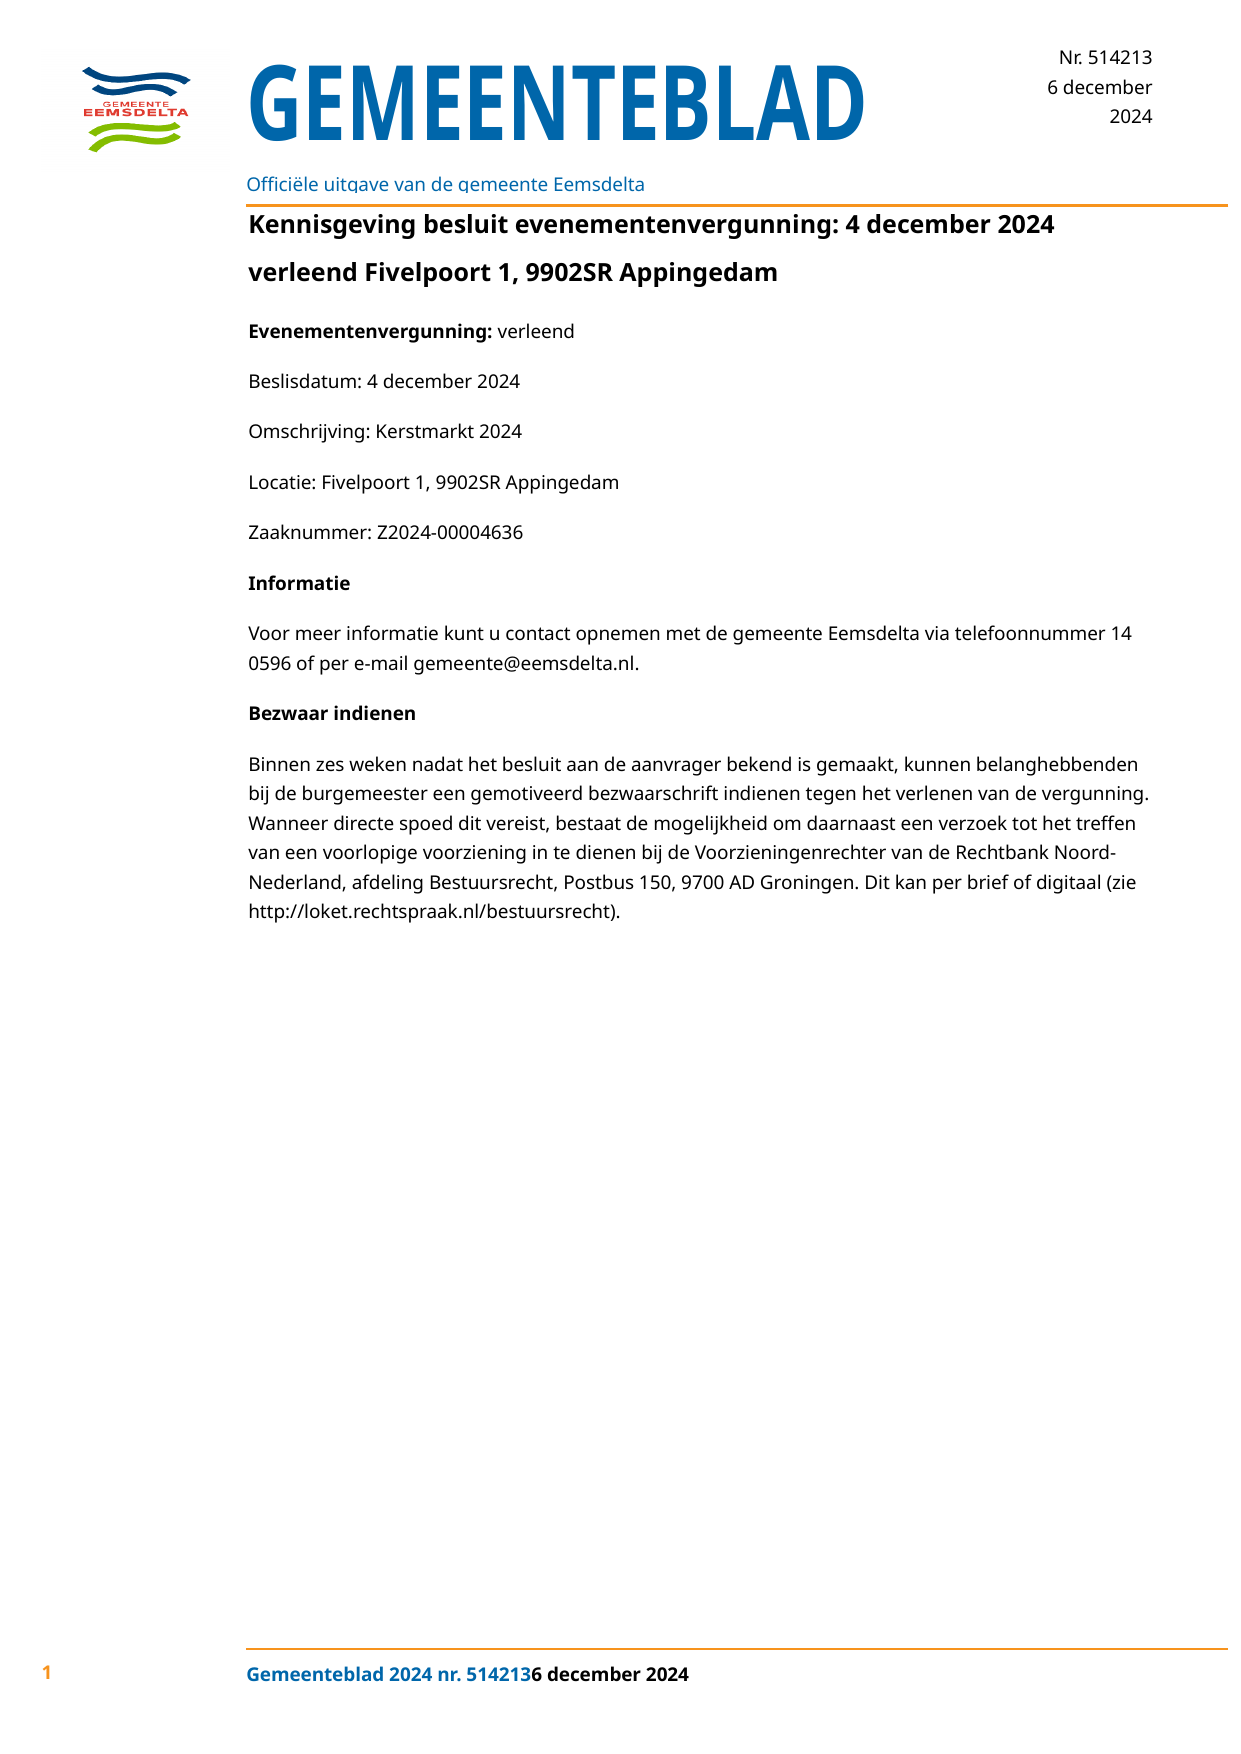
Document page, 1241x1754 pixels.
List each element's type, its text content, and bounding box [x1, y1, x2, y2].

text Binnen zes weken nadat het besluit aan de aanvrager bekend is gemaakt, kunnen belanghebbenden bij de burgemeester een gemotiveerd bezwaarschrift indienen tegen het verlenen van de vergunning. Wanneer directe spoed dit vereist, bestaat de mogelijkheid om daarnaast een verzoek tot het treffen van een voorlopige voorziening in te dienen bij de Voorzieningenrechter van de Rechtbank Noord-Nederland, afdeling Bestuursrecht, Postbus 150, 9700 AD Groningen. Dit kan per brief of digitaal (zie http://loket.rechtspraak.nl/bestuursrecht). [248, 751, 1152, 924]
text Evenementenvergunning: verleend [248, 318, 1152, 344]
text Voor meer informatie kunt u contact opnemen met de gemeente Eemsdelta via telefoonnummer 14 0596 of per e-mail gemeente@eemsdelta.nl. [248, 620, 1152, 676]
text Locatie: Fivelpoort 1, 9902SR Appingedam [248, 469, 1152, 495]
text Zaaknummer: Z2024-00004636 [248, 519, 1152, 545]
text Beslisdatum: 4 december 2024 [248, 368, 1152, 394]
text Kennisgeving besluit evenementenvergunning: 4 december 2024 verleend Fivelpoort 1, 9902SR Appingedam [248, 207, 1152, 288]
picture [41, 47, 231, 172]
text Bezwaar indienen [248, 700, 1152, 726]
text Informatie [248, 570, 1152, 596]
text Omschrijving: Kerstmarkt 2024 [248, 419, 1152, 444]
